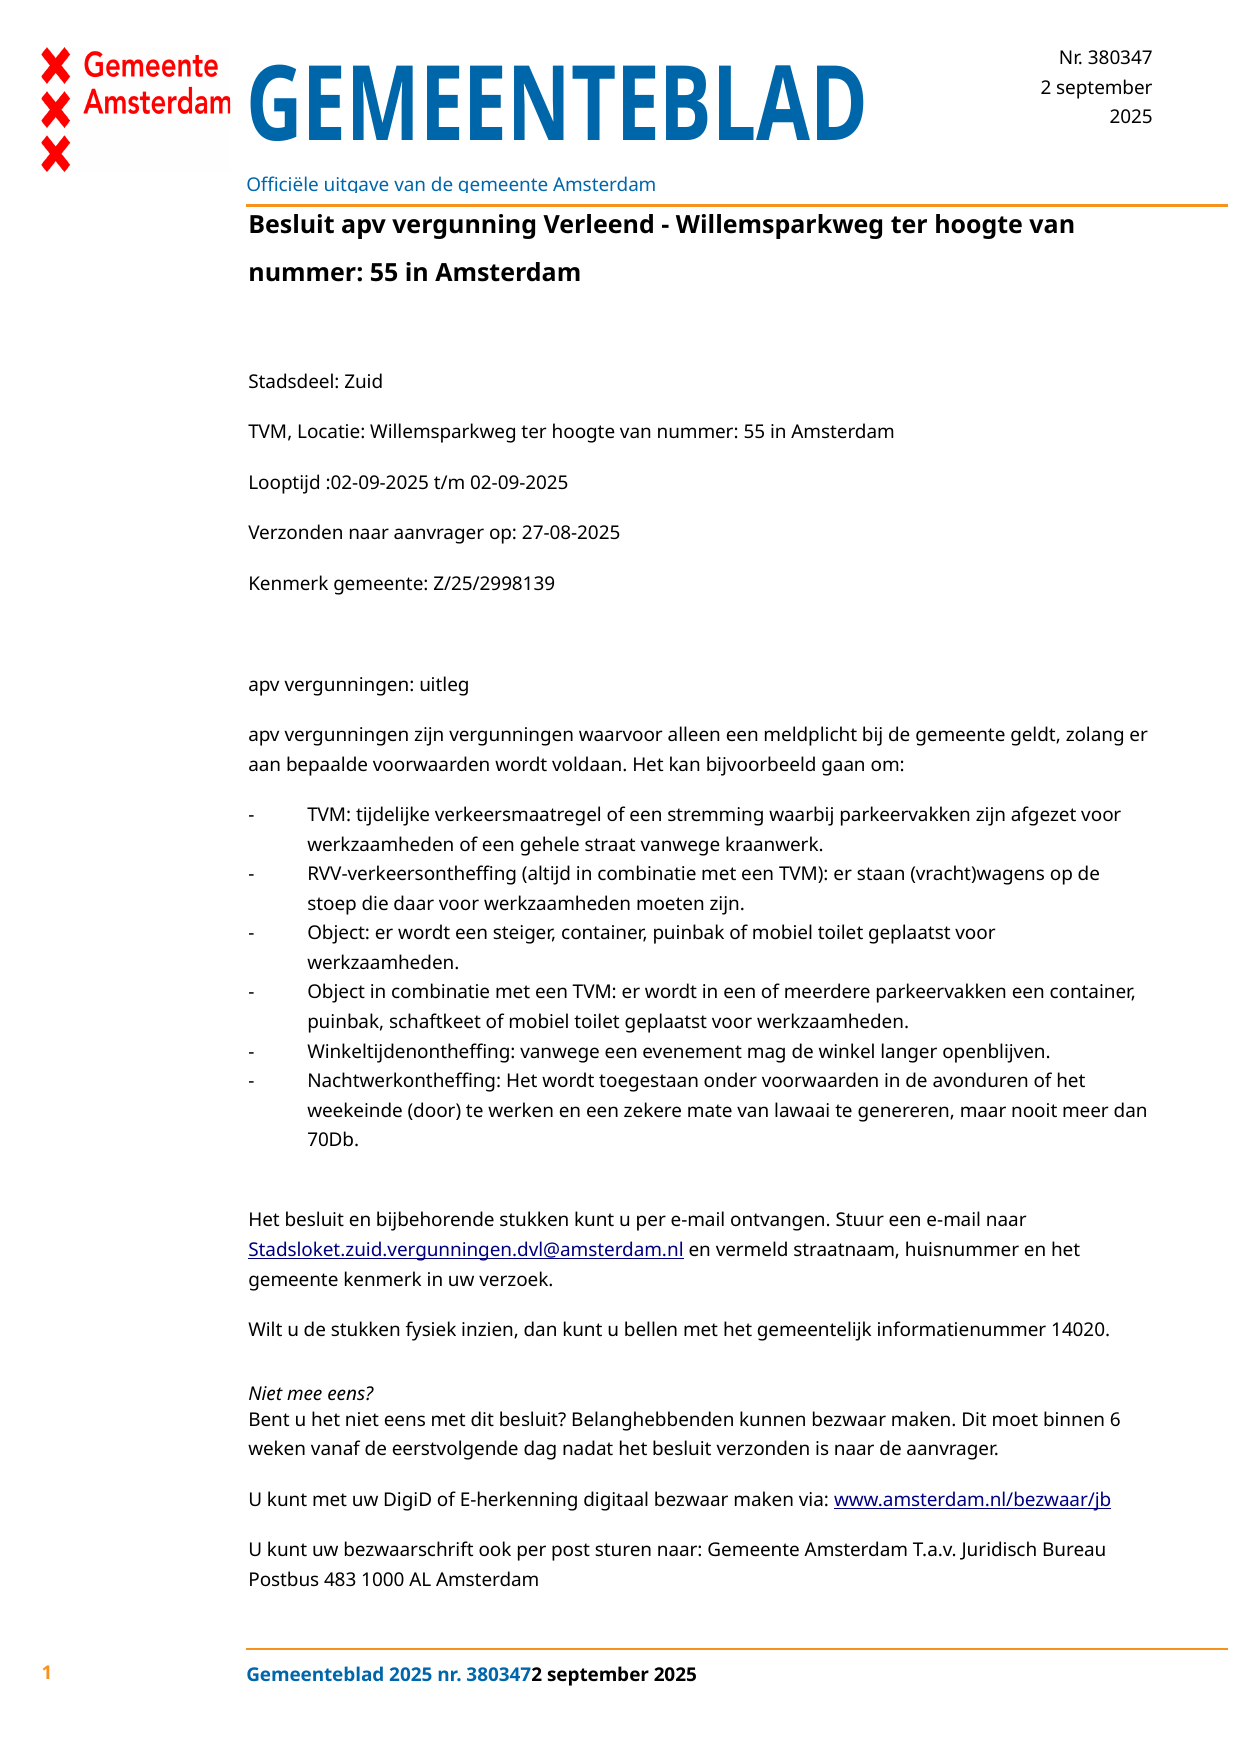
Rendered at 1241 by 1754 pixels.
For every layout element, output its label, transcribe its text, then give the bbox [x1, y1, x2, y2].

text Het besluit en bijbehorende stukken kunt u per e-mail ontvangen. Stuur een e-mail naar Stadsloket.zuid.vergunningen.dvl@amsterdam.nl en vermeld straatnaam, huisnummer en het gemeente kenmerk in uw verzoek. [248, 1207, 1152, 1292]
list Object: er wordt een steiger, container, puinbak of mobiel toilet geplaatst voor werkzaamheden. [248, 919, 1152, 975]
text Niet mee eens? [248, 1380, 1152, 1406]
text apv vergunningen: uitleg [248, 671, 1152, 697]
text Stadsdeel: Zuid [248, 368, 1152, 394]
list Winkeltijdenontheffing: vanwege een evenement mag de winkel langer openblijven. [248, 1038, 1152, 1064]
text apv vergunningen zijn vergunningen waarvoor alleen een meldplicht bij de gemeente geldt, zolang er aan bepaalde voorwaarden wordt voldaan. Het kan bijvoorbeeld gaan om: [248, 721, 1152, 777]
text TVM, Locatie: Willemsparkweg ter hoogte van nummer: 55 in Amsterdam [248, 419, 1152, 444]
text U kunt met uw DigiD of E-herkenning digitaal bezwaar maken via: www.amsterdam.nl/bezwaar/jb [248, 1486, 1152, 1512]
text Verzonden naar aanvrager op: 27-08-2025 [248, 519, 1152, 545]
text U kunt uw bezwaarschrift ook per post sturen naar: Gemeente Amsterdam T.a.v. Juridisch Bureau Postbus 483 1000 AL Amsterdam [248, 1536, 1152, 1592]
text Bent u het niet eens met dit besluit? Belanghebbenden kunnen bezwaar maken. Dit moet binnen 6 weken vanaf de eerstvolgende dag nadat het besluit verzonden is naar de aanvrager. [248, 1406, 1152, 1461]
text Wilt u de stukken fysiek inzien, dan kunt u bellen met het gemeentelijk informatienummer 14020. [248, 1316, 1152, 1342]
list RVV-verkeersontheffing (altijd in combinatie met een TVM): er staan (vracht)wagens op de stoep die daar voor werkzaamheden moeten zijn. [248, 860, 1152, 916]
list Object in combinatie met een TVM: er wordt in een of meerdere parkeervakken een container, puinbak, schaftkeet of mobiel toilet geplaatst voor werkzaamheden. [248, 979, 1152, 1034]
text Looptijd :02-09-2025 t/m 02-09-2025 [248, 469, 1152, 495]
list Nachtwerkontheffing: Het wordt toegestaan onder voorwaarden in de avonduren of het weekeinde (door) te werken en een zekere mate van lawaai te genereren, maar nooit meer dan 70Db. [248, 1067, 1152, 1152]
list TVM: tijdelijke verkeersmaatregel of een stremming waarbij parkeervakken zijn afgezet voor werkzaamheden of een gehele straat vanwege kraanwerk. [248, 801, 1152, 857]
text Besluit apv vergunning Verleend - Willemsparkweg ter hoogte van nummer: 55 in Amsterdam [248, 207, 1152, 288]
picture [41, 47, 231, 172]
text Kenmerk gemeente: Z/25/2998139 [248, 570, 1152, 596]
